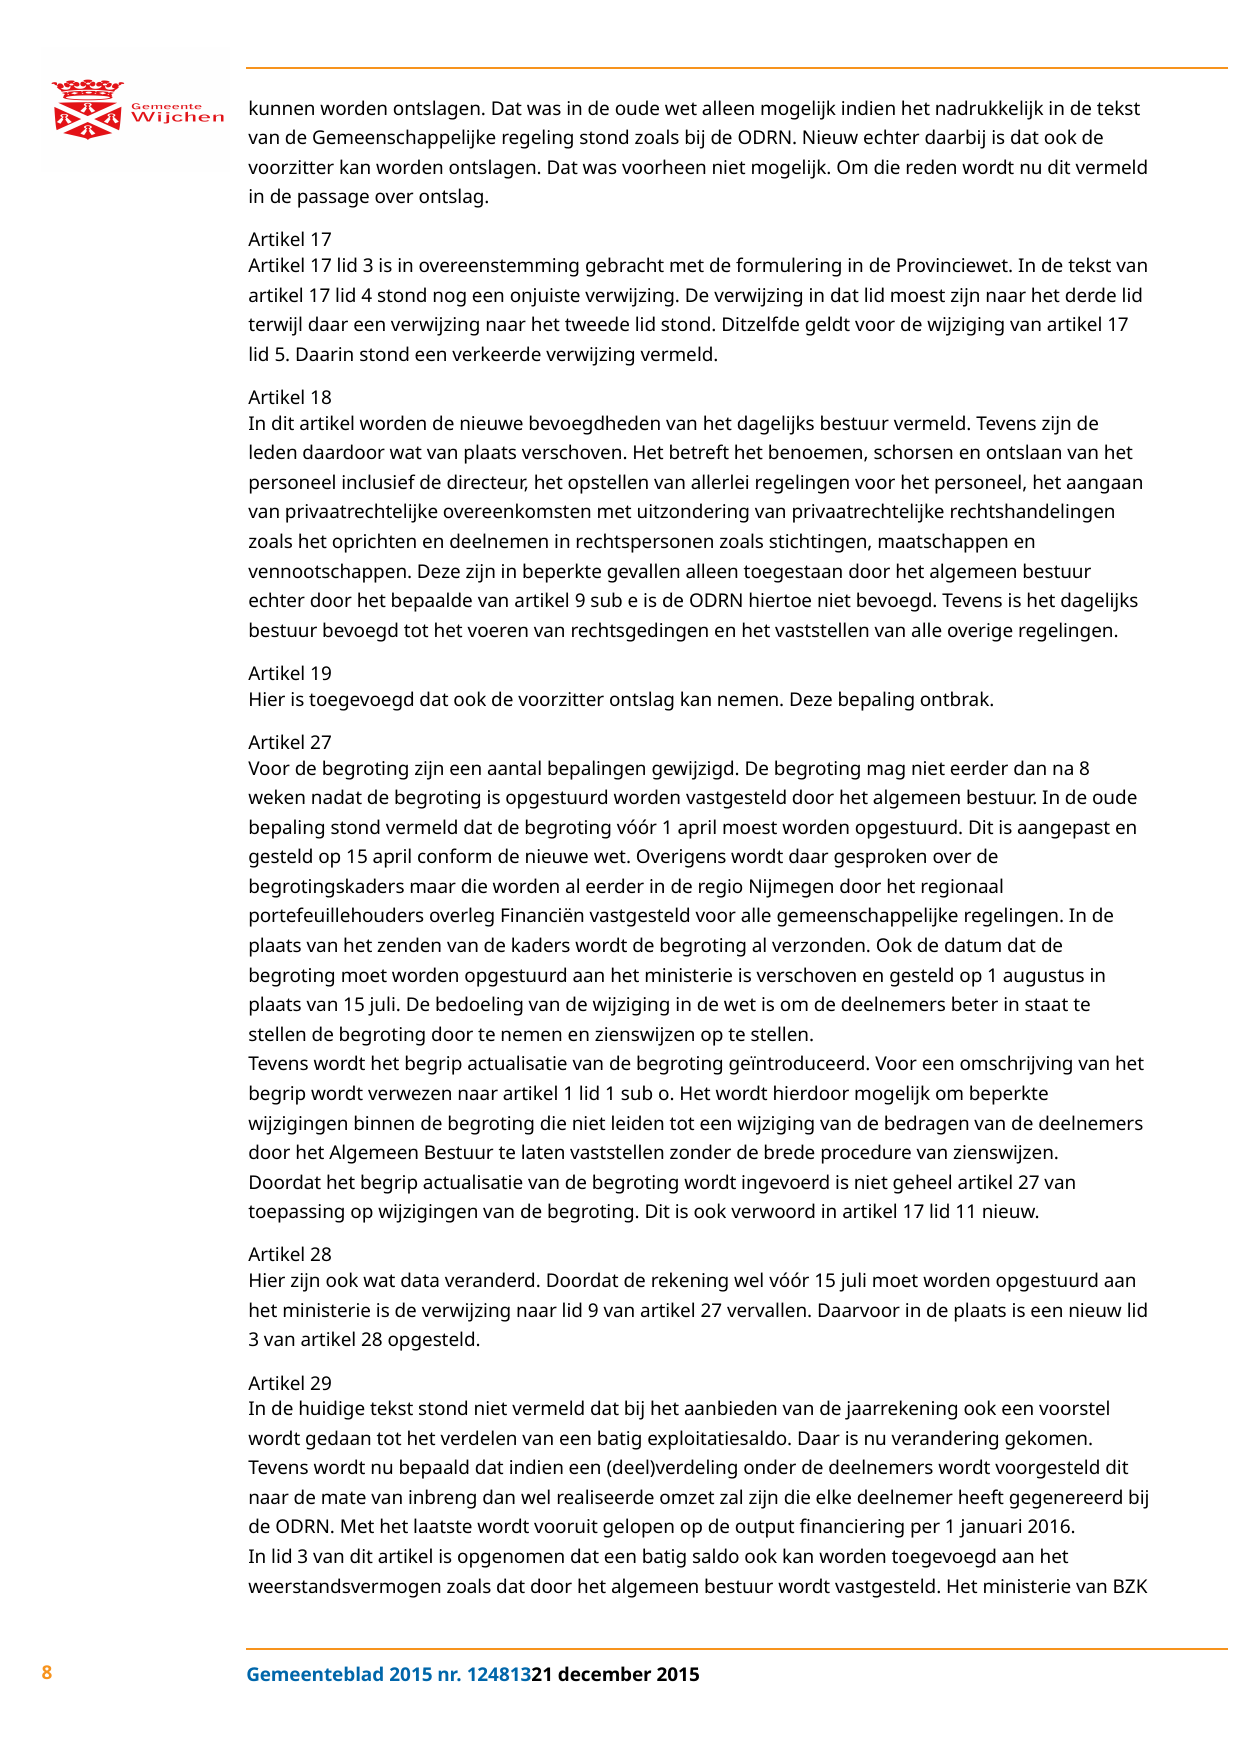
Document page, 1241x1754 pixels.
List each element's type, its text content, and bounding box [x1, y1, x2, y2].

text Artikel 27 [248, 729, 1152, 755]
text In dit artikel worden de nieuwe bevoegdheden van het dagelijks bestuur vermeld. Tevens zijn de leden daardoor wat van plaats verschoven. Het betreft het benoemen, schorsen en ontslaan van het personeel inclusief de directeur, het opstellen van allerlei regelingen voor het personeel, het aangaan van privaatrechtelijke overeenkomsten met uitzondering van privaatrechtelijke rechtshandelingen zoals het oprichten en deelnemen in rechtspersonen zoals stichtingen, maatschappen en vennootschappen. Deze zijn in beperkte gevallen alleen toegestaan door het algemeen bestuur echter door het bepaalde van artikel 9 sub e is de ODRN hiertoe niet bevoegd. Tevens is het dagelijks bestuur bevoegd tot het voeren van rechtsgedingen en het vaststellen van alle overige regelingen. [248, 410, 1152, 643]
text Tevens wordt het begrip actualisatie van de begroting geïntroduceerd. Voor een omschrijving van het begrip wordt verwezen naar artikel 1 lid 1 sub o. Het wordt hierdoor mogelijk om beperkte wijzigingen binnen de begroting die niet leiden tot een wijziging van de bedragen van de deelnemers door het Algemeen Bestuur te laten vaststellen zonder de brede procedure van zienswijzen. [248, 1051, 1152, 1165]
text Artikel 29 [248, 1370, 1152, 1395]
text Artikel 17 [248, 227, 1152, 252]
text Hier is toegevoegd dat ook de voorzitter ontslag kan nemen. Deze bepaling ontbrak. [248, 686, 1152, 712]
picture [41, 47, 231, 172]
text Artikel 18 [248, 384, 1152, 410]
text In lid 3 van dit artikel is opgenomen dat een batig saldo ook kan worden toegevoegd aan het weerstandsvermogen zoals dat door het algemeen bestuur wordt vastgesteld. Het ministerie van BZK [248, 1543, 1152, 1599]
text Artikel 17 lid 3 is in overeenstemming gebracht met de formulering in de Provinciewet. In de tekst van artikel 17 lid 4 stond nog een onjuiste verwijzing. De verwijzing in dat lid moest zijn naar het derde lid terwijl daar een verwijzing naar het tweede lid stond. Ditzelfde geldt voor de wijziging van artikel 17 lid 5. Daarin stond een verkeerde verwijzing vermeld. [248, 252, 1152, 367]
text Doordat het begrip actualisatie van de begroting wordt ingevoerd is niet geheel artikel 27 van toepassing op wijzigingen van de begroting. Dit is ook verwoord in artikel 17 lid 11 nieuw. [248, 1169, 1152, 1224]
text Hier zijn ook wat data veranderd. Doordat de rekening wel vóór 15 juli moet worden opgestuurd aan het ministerie is de verwijzing naar lid 9 van artikel 27 vervallen. Daarvoor in de plaats is een nieuw lid 3 van artikel 28 opgesteld. [248, 1267, 1152, 1352]
text Artikel 28 [248, 1242, 1152, 1267]
text kunnen worden ontslagen. Dat was in de oude wet alleen mogelijk indien het nadrukkelijk in de tekst van de Gemeenschappelijke regeling stond zoals bij de ODRN. Nieuw echter daarbij is dat ook de voorzitter kan worden ontslagen. Dat was voorheen niet mogelijk. Om die reden wordt nu dit vermeld in de passage over ontslag. [248, 95, 1152, 209]
text Artikel 19 [248, 660, 1152, 686]
text Voor de begroting zijn een aantal bepalingen gewijzigd. De begroting mag niet eerder dan na 8 weken nadat de begroting is opgestuurd worden vastgesteld door het algemeen bestuur. In de oude bepaling stond vermeld dat de begroting vóór 1 april moest worden opgestuurd. Dit is aangepast en gesteld op 15 april conform de nieuwe wet. Overigens wordt daar gesproken over de begrotingskaders maar die worden al eerder in de regio Nijmegen door het regionaal portefeuillehouders overleg Financiën vastgesteld voor alle gemeenschappelijke regelingen. In de plaats van het zenden van de kaders wordt de begroting al verzonden. Ook de datum dat de begroting moet worden opgestuurd aan het ministerie is verschoven en gesteld op 1 augustus in plaats van 15 juli. De bedoeling van de wijziging in de wet is om de deelnemers beter in staat te stellen de begroting door te nemen en zienswijzen op te stellen. [248, 755, 1152, 1047]
text In de huidige tekst stond niet vermeld dat bij het aanbieden van de jaarrekening ook een voorstel wordt gedaan tot het verdelen van een batig exploitatiesaldo. Daar is nu verandering gekomen. Tevens wordt nu bepaald dat indien een (deel)verdeling onder de deelnemers wordt voorgesteld dit naar de mate van inbreng dan wel realiseerde omzet zal zijn die elke deelnemer heeft gegenereerd bij de ODRN. Met het laatste wordt vooruit gelopen op de output financiering per 1 januari 2016. [248, 1395, 1152, 1539]
